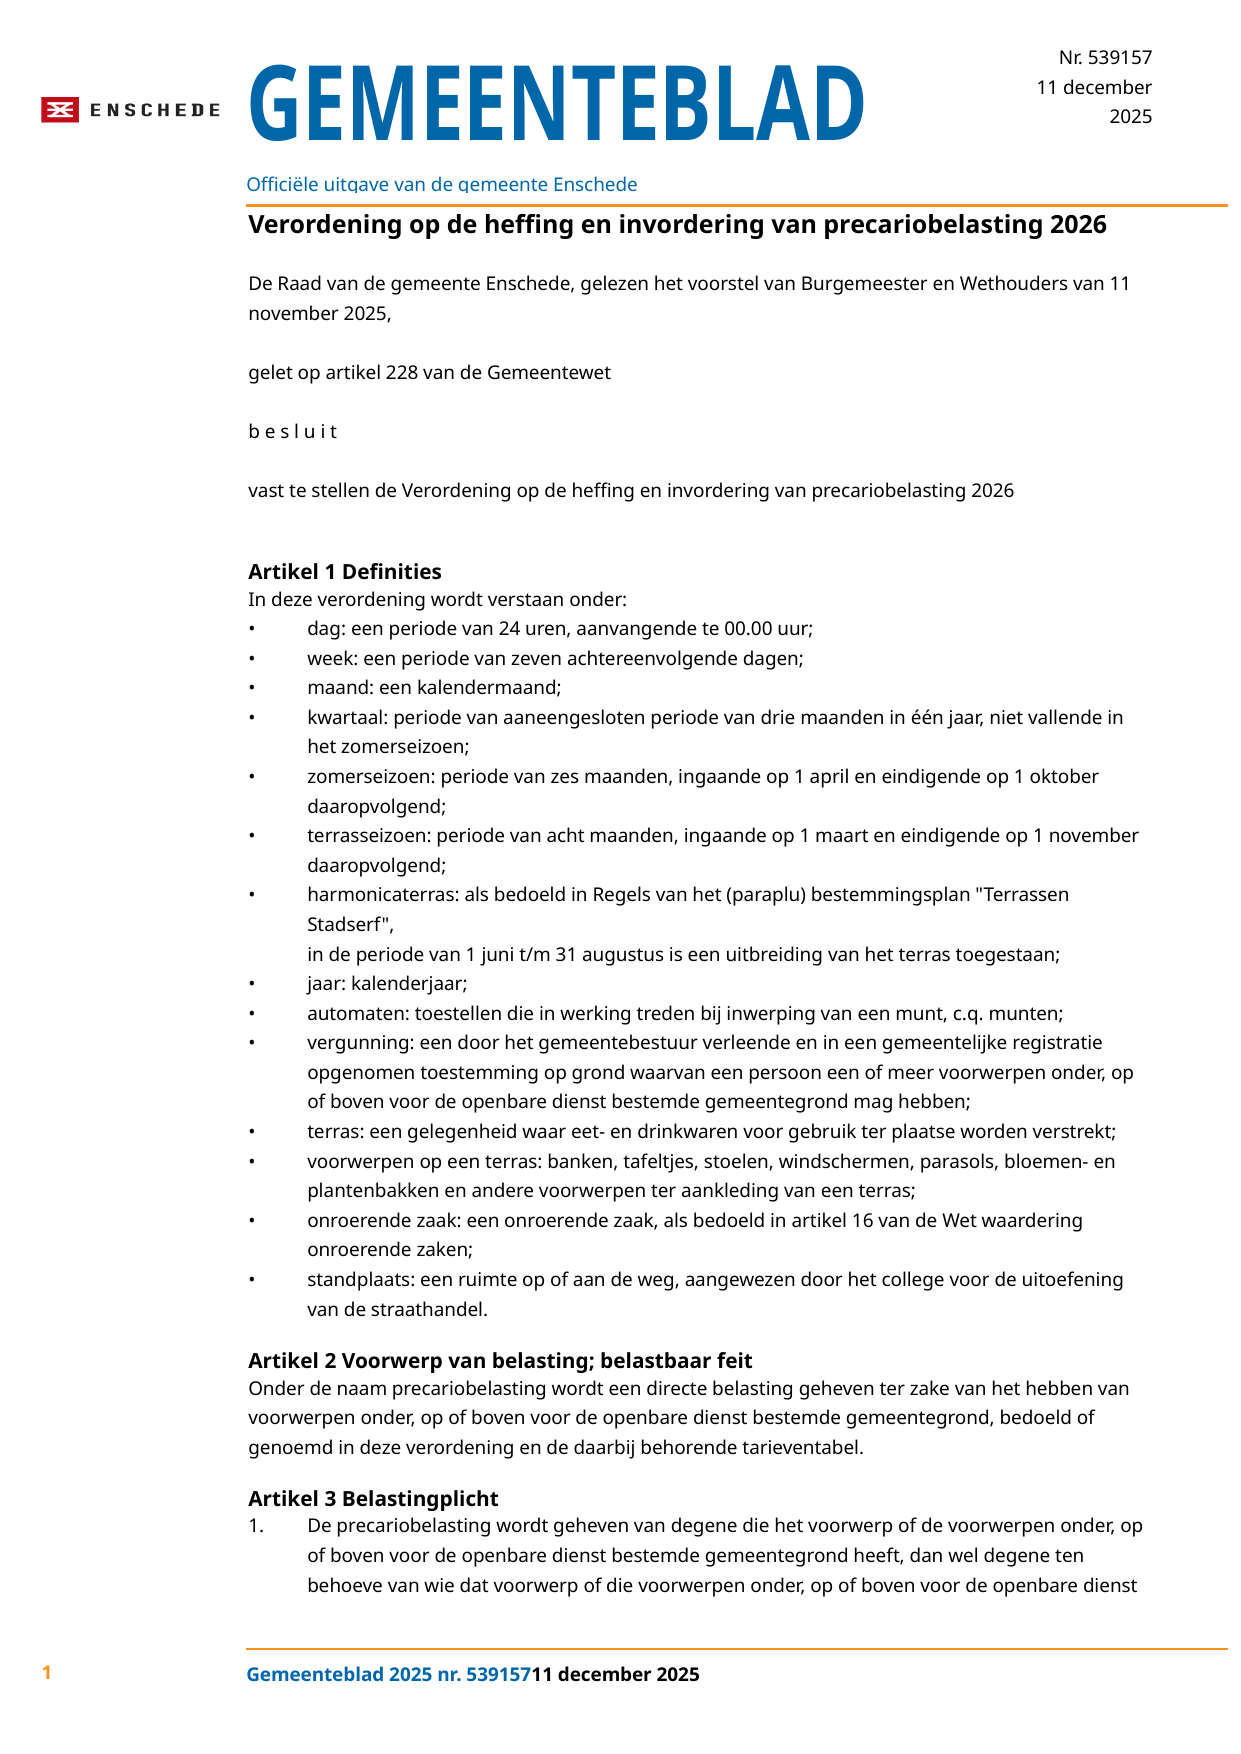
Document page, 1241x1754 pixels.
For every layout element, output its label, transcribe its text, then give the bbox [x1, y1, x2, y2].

list onroerende zaak: een onroerende zaak, als bedoeld in artikel 16 van de Wet waardering onroerende zaken; [248, 1207, 1152, 1262]
list jaar: kalenderjaar; [248, 970, 1152, 996]
text Artikel 1 Definities [248, 557, 1152, 586]
text vast te stellen de Verordening op de heffing en invordering van precariobelasting 2026 [248, 477, 1152, 503]
text Artikel 3 Belastingplicht [248, 1484, 1152, 1513]
list maand: een kalendermaand; [248, 674, 1152, 700]
list vergunning: een door het gemeentebestuur verleende en in een gemeentelijke registratie opgenomen toestemming op grond waarvan een persoon een of meer voorwerpen onder, op of boven voor de openbare dienst bestemde gemeentegrond mag hebben; [248, 1029, 1152, 1114]
text gelet op artikel 228 van de Gemeentewet [248, 359, 1152, 385]
picture [41, 47, 231, 172]
list harmonicaterras: als bedoeld in Regels van het (paraplu) bestemmingsplan "Terrassen Stadserf", [248, 882, 1152, 937]
text De Raad van de gemeente Enschede, gelezen het voorstel van Burgemeester en Wethouders van 11 november 2025, [248, 270, 1152, 326]
list De precariobelasting wordt geheven van degene die het voorwerp of de voorwerpen onder, op of boven voor de openbare dienst bestemde gemeentegrond heeft, dan wel degene ten behoeve van wie dat voorwerp of die voorwerpen onder, op of boven voor de openbare dienst [248, 1513, 1152, 1598]
list terras: een gelegenheid waar eet- en drinkwaren voor gebruik ter plaatse worden verstrekt; [248, 1118, 1152, 1144]
text b e s l u i t [248, 418, 1152, 444]
text Onder de naam precariobelasting wordt een directe belasting geheven ter zake van het hebben van voorwerpen onder, op of boven voor de openbare dienst bestemde gemeentegrond, bedoeld of genoemd in deze verordening en de daarbij behorende tarieventabel. [248, 1375, 1152, 1459]
list kwartaal: periode van aaneengesloten periode van drie maanden in één jaar, niet vallende in het zomerseizoen; [248, 704, 1152, 759]
list dag: een periode van 24 uren, aanvangende te 00.00 uur; [248, 615, 1152, 641]
text Artikel 2 Voorwerp van belasting; belastbaar feit [248, 1346, 1152, 1375]
list terrasseizoen: periode van acht maanden, ingaande op 1 maart en eindigende op 1 november daaropvolgend; [248, 822, 1152, 878]
list standplaats: een ruimte op of aan de weg, aangewezen door het college voor de uitoefening van de straathandel. [248, 1266, 1152, 1322]
list in de periode van 1 juni t/m 31 augustus is een uitbreiding van het terras toegestaan; [248, 941, 1152, 967]
list zomerseizoen: periode van zes maanden, ingaande op 1 april en eindigende op 1 oktober daaropvolgend; [248, 763, 1152, 819]
list voorwerpen op een terras: banken, tafeltjes, stoelen, windschermen, parasols, bloemen- en plantenbakken en andere voorwerpen ter aankleding van een terras; [248, 1148, 1152, 1203]
list automaten: toestellen die in werking treden bij inwerping van een munt, c.q. munten; [248, 1000, 1152, 1026]
text In deze verordening wordt verstaan onder: [248, 586, 1152, 612]
text Verordening op de heffing en invordering van precariobelasting 2026 [248, 207, 1152, 241]
list week: een periode van zeven achtereenvolgende dagen; [248, 645, 1152, 671]
